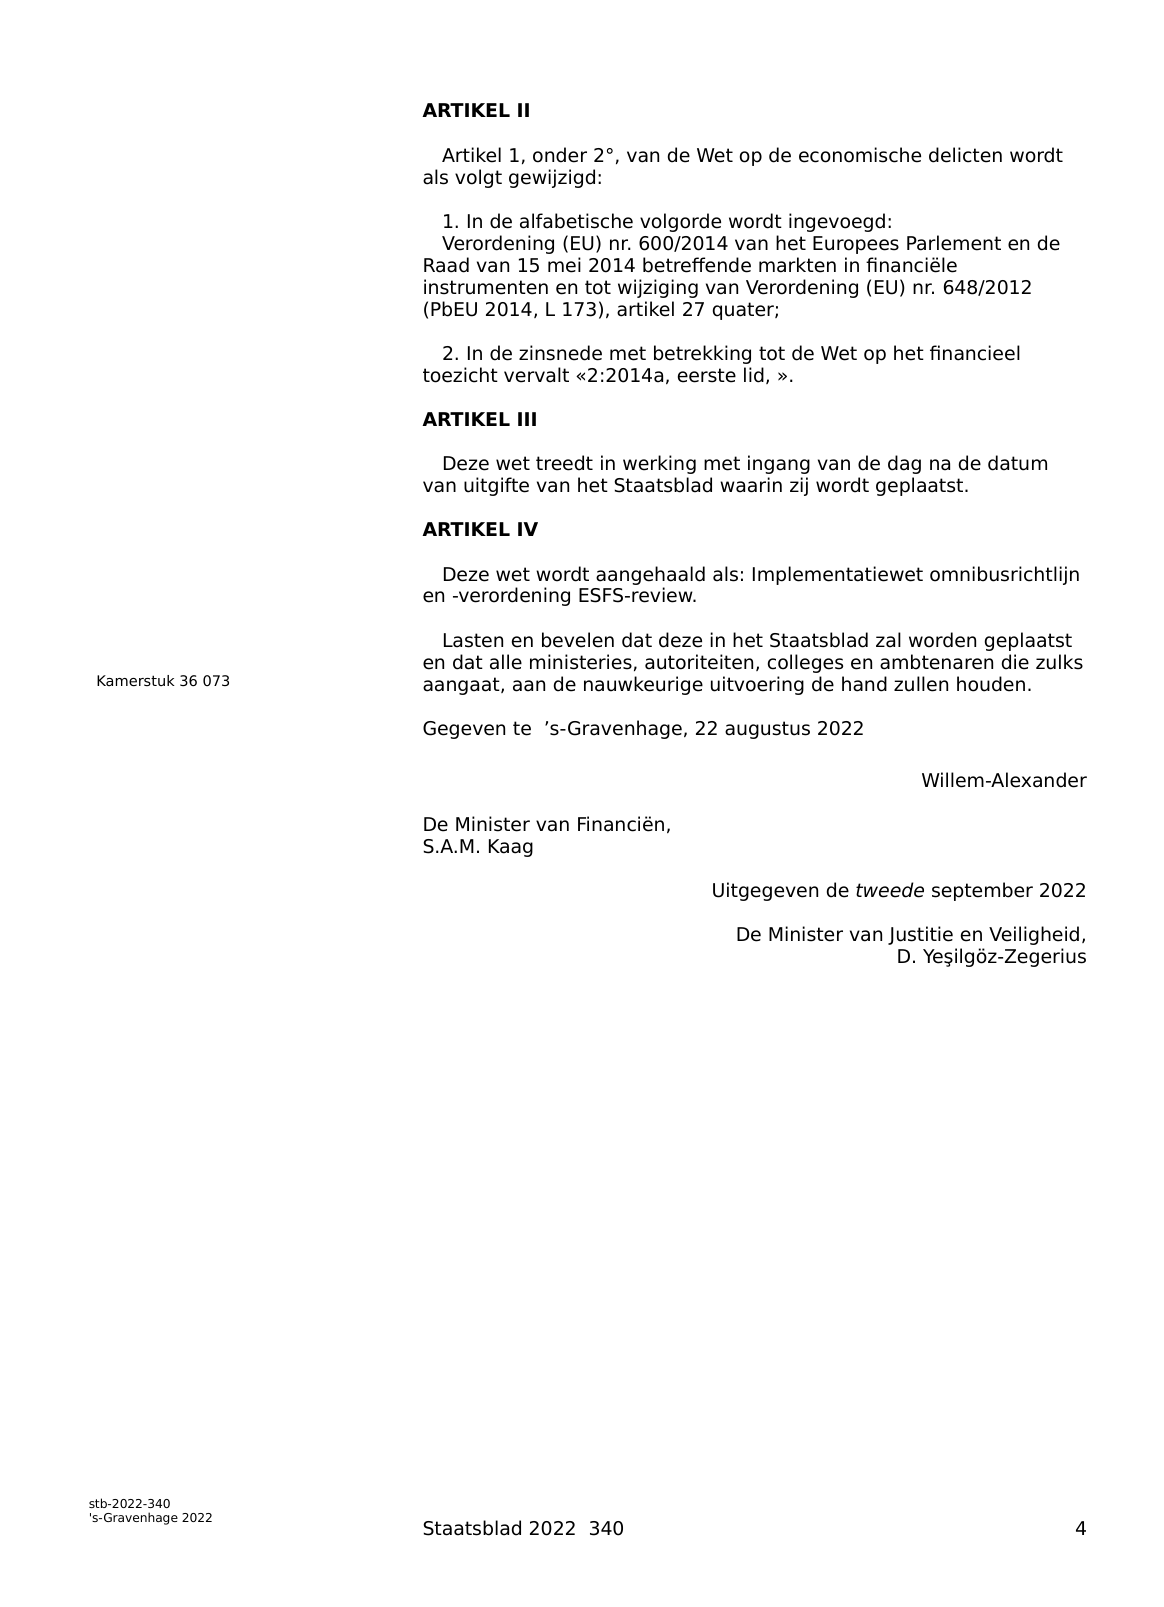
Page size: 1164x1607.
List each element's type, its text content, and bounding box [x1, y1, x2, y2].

text 2. In de zinsnede met betrekking tot de Wet op het financieel toezicht vervalt «2:2014a, eerste lid, ». [422, 343, 1087, 387]
text Deze wet wordt aangehaald als: Implementatiewet omnibusrichtlijn en -verordening ESFS-review. [422, 563, 1087, 607]
text Gegeven te ’s-Gravenhage, 22 augustus 2022 [422, 718, 1087, 740]
text De Minister van Justitie en Veiligheid, D. Yeşilgöz-Zegerius [422, 924, 1087, 968]
text 1. In de alfabetische volgorde wordt ingevoegd: [422, 211, 1087, 233]
text Willem-Alexander [422, 770, 1087, 792]
text 's-Gravenhage 2022 [88, 1511, 323, 1525]
text Uitgegeven de tweede september 2022 [422, 880, 1087, 902]
text Artikel 1, onder 2°, van de Wet op de economische delicten wordt als volgt gewijzigd: [422, 144, 1087, 188]
text De Minister van Financiën, S.A.M. Kaag [422, 814, 1087, 858]
text Deze wet treedt in werking met ingang van de dag na de datum van uitgifte van het Staatsblad waarin zij wordt geplaatst. [422, 453, 1087, 497]
text Kamerstuk 36 073 [77, 672, 396, 689]
text stb-2022-340 [88, 1497, 323, 1511]
text Lasten en bevelen dat deze in het Staatsblad zal worden geplaatst en dat alle ministeries, autoriteiten, colleges en ambtenaren die zulks aangaat, aan de nauwkeurige uitvoering de hand zullen houden. [422, 629, 1087, 696]
subtitle ARTIKEL II [422, 100, 1087, 122]
subtitle ARTIKEL III [422, 409, 1087, 431]
text Verordening (EU) nr. 600/2014 van het Europees Parlement en de Raad van 15 mei 2014 betreffende markten in financiële instrumenten en tot wijziging van Verordening (EU) nr. 648/2012 (PbEU 2014, L 173), artikel 27 quater; [422, 233, 1087, 321]
subtitle ARTIKEL IV [422, 519, 1087, 541]
